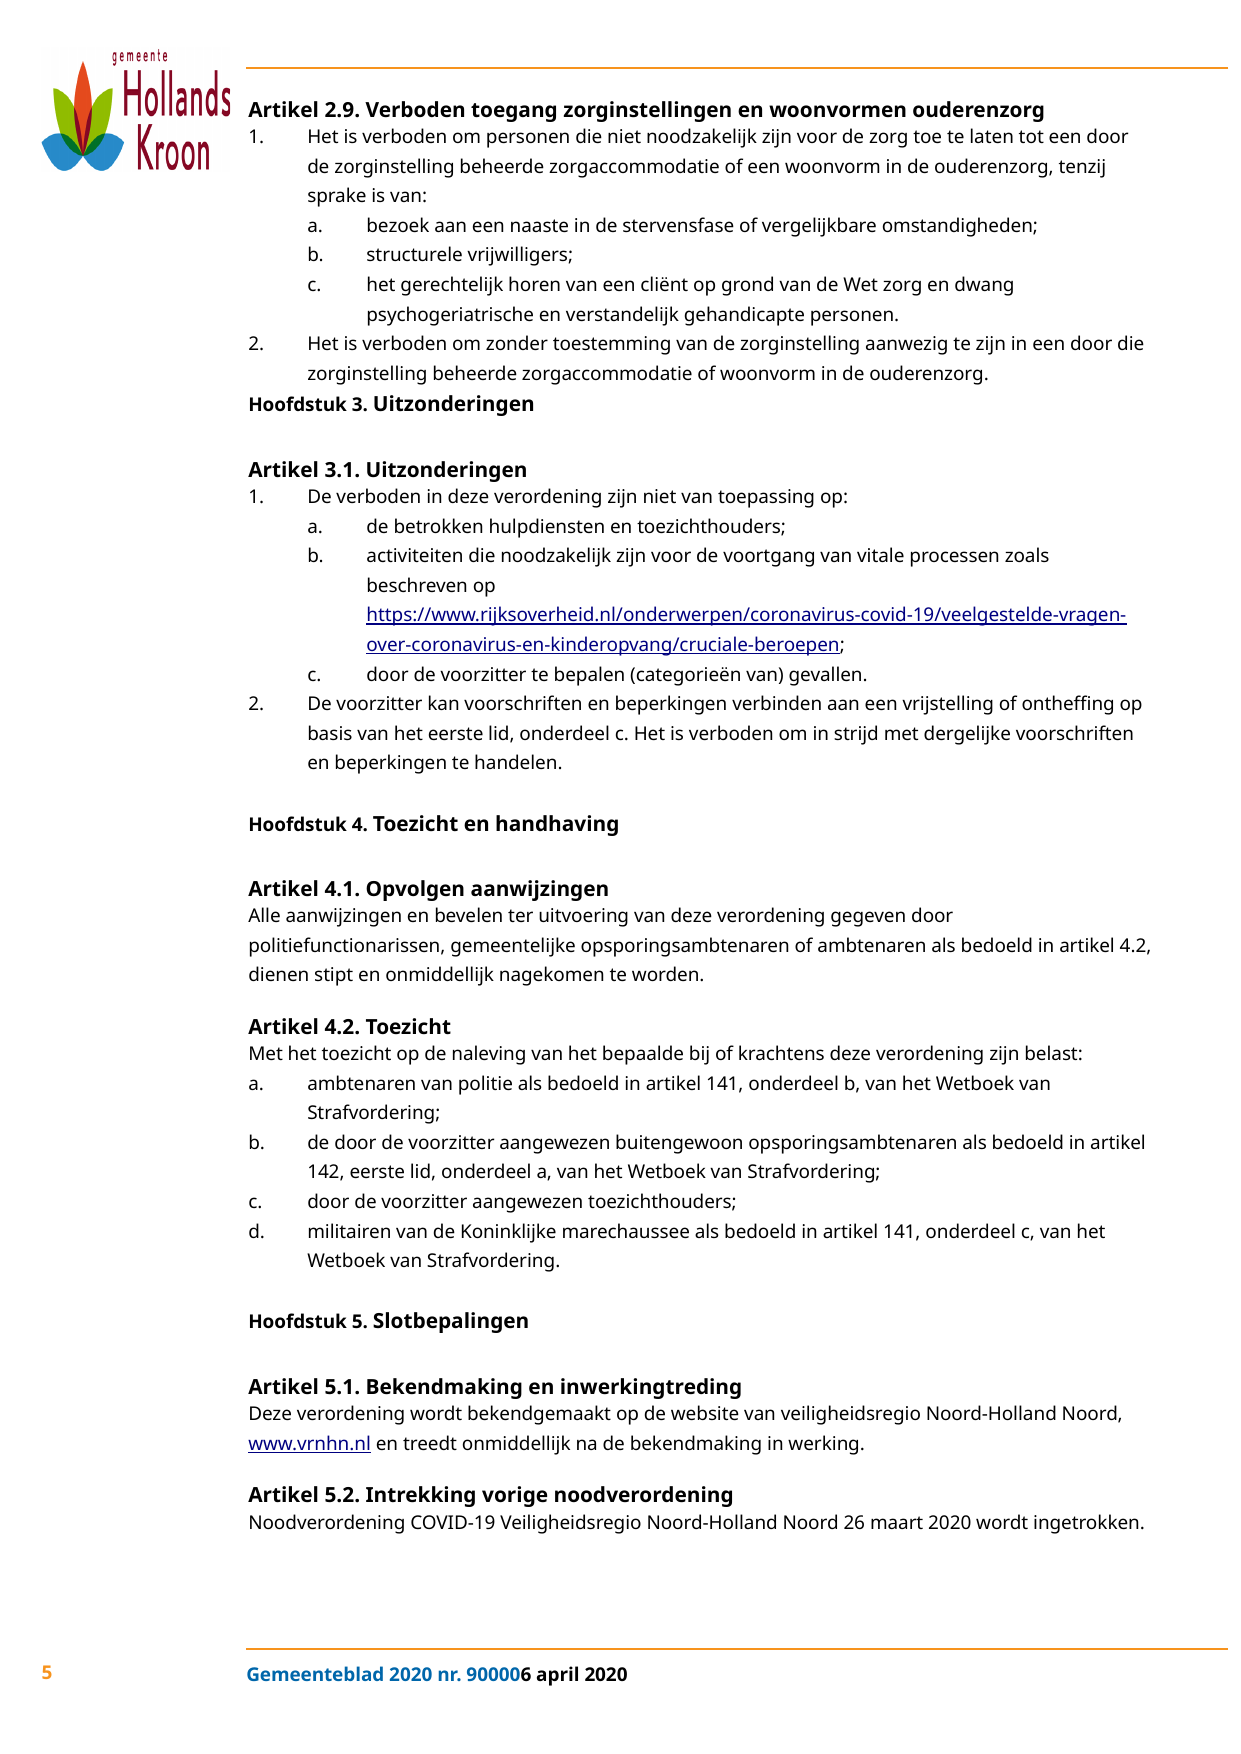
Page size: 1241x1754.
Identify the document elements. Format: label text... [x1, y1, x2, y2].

list door de voorzitter te bepalen (categorieën van) gevallen. [307, 661, 1152, 686]
text Deze verordening wordt bekendgemaakt op de website van veiligheidsregio Noord-Holland Noord, www.vrnhn.nl en treedt onmiddellijk na de bekendmaking in werking. [248, 1400, 1152, 1456]
text Artikel 5.1. Bekendmaking en inwerkingtreding [248, 1372, 1152, 1400]
list Het is verboden om personen die niet noodzakelijk zijn voor de zorg toe te laten tot een door de zorginstelling beheerde zorgaccommodatie of een woonvorm in de ouderenzorg, tenzij sprake is van: [248, 123, 1152, 208]
text Noodverordening COVID-19 Veiligheidsregio Noord-Holland Noord 26 maart 2020 wordt ingetrokken. [248, 1509, 1152, 1534]
list door de voorzitter aangewezen toezichthouders; [248, 1188, 1152, 1214]
list de door de voorzitter aangewezen buitengewoon opsporingsambtenaren als bedoeld in artikel 142, eerste lid, onderdeel a, van het Wetboek van Strafvordering; [248, 1129, 1152, 1184]
list structurele vrijwilligers; [307, 242, 1152, 267]
list Het is verboden om zonder toestemming van de zorginstelling aanwezig te zijn in een door die zorginstelling beheerde zorgaccommodatie of woonvorm in de ouderenzorg. [248, 330, 1152, 386]
list militairen van de Koninklijke marechaussee als bedoeld in artikel 141, onderdeel c, van het Wetboek van Strafvordering. [248, 1218, 1152, 1273]
text Artikel 4.2. Toezicht [248, 1012, 1152, 1040]
text Artikel 4.1. Opvolgen aanwijzingen [248, 874, 1152, 902]
list ambtenaren van politie als bedoeld in artikel 141, onderdeel b, van het Wetboek van Strafvordering; [248, 1070, 1152, 1125]
text Artikel 5.2. Intrekking vorige noodverordening [248, 1480, 1152, 1509]
text Hoofdstuk 3. Uitzonderingen [248, 389, 1152, 418]
text Met het toezicht op de naleving van het bepaalde bij of krachtens deze verordening zijn belast: [248, 1040, 1152, 1066]
list activiteiten die noodzakelijk zijn voor de voortgang van vitale processen zoals beschreven op https://www.rijksoverheid.nl/onderwerpen/coronavirus-covid-19/veelgestelde-vragen-over-coronavirus-en-kinderopvang/cruciale-beroepen; [307, 542, 1152, 657]
list De verboden in deze verordening zijn niet van toepassing op: [248, 483, 1152, 509]
text Artikel 3.1. Uitzonderingen [248, 455, 1152, 483]
text Hoofdstuk 5. Slotbepalingen [248, 1307, 1152, 1335]
text Alle aanwijzingen en bevelen ter uitvoering van deze verordening gegeven door politiefunctionarissen, gemeentelijke opsporingsambtenaren of ambtenaren als bedoeld in artikel 4.2, dienen stipt en onmiddellijk nagekomen te worden. [248, 902, 1152, 987]
list het gerechtelijk horen van een cliënt op grond van de Wet zorg en dwang psychogeriatrische en verstandelijk gehandicapte personen. [307, 271, 1152, 326]
list de betrokken hulpdiensten en toezichthouders; [307, 513, 1152, 538]
list De voorzitter kan voorschriften en beperkingen verbinden aan een vrijstelling of ontheffing op basis van het eerste lid, onderdeel c. Het is verboden om in strijd met dergelijke voorschriften en beperkingen te handelen. [248, 690, 1152, 775]
picture [41, 47, 231, 172]
list bezoek aan een naaste in de stervensfase of vergelijkbare omstandigheden; [307, 212, 1152, 238]
text Artikel 2.9. Verboden toegang zorginstellingen en woonvormen ouderenzorg [248, 95, 1152, 123]
text Hoofdstuk 4. Toezicht en handhaving [248, 809, 1152, 837]
